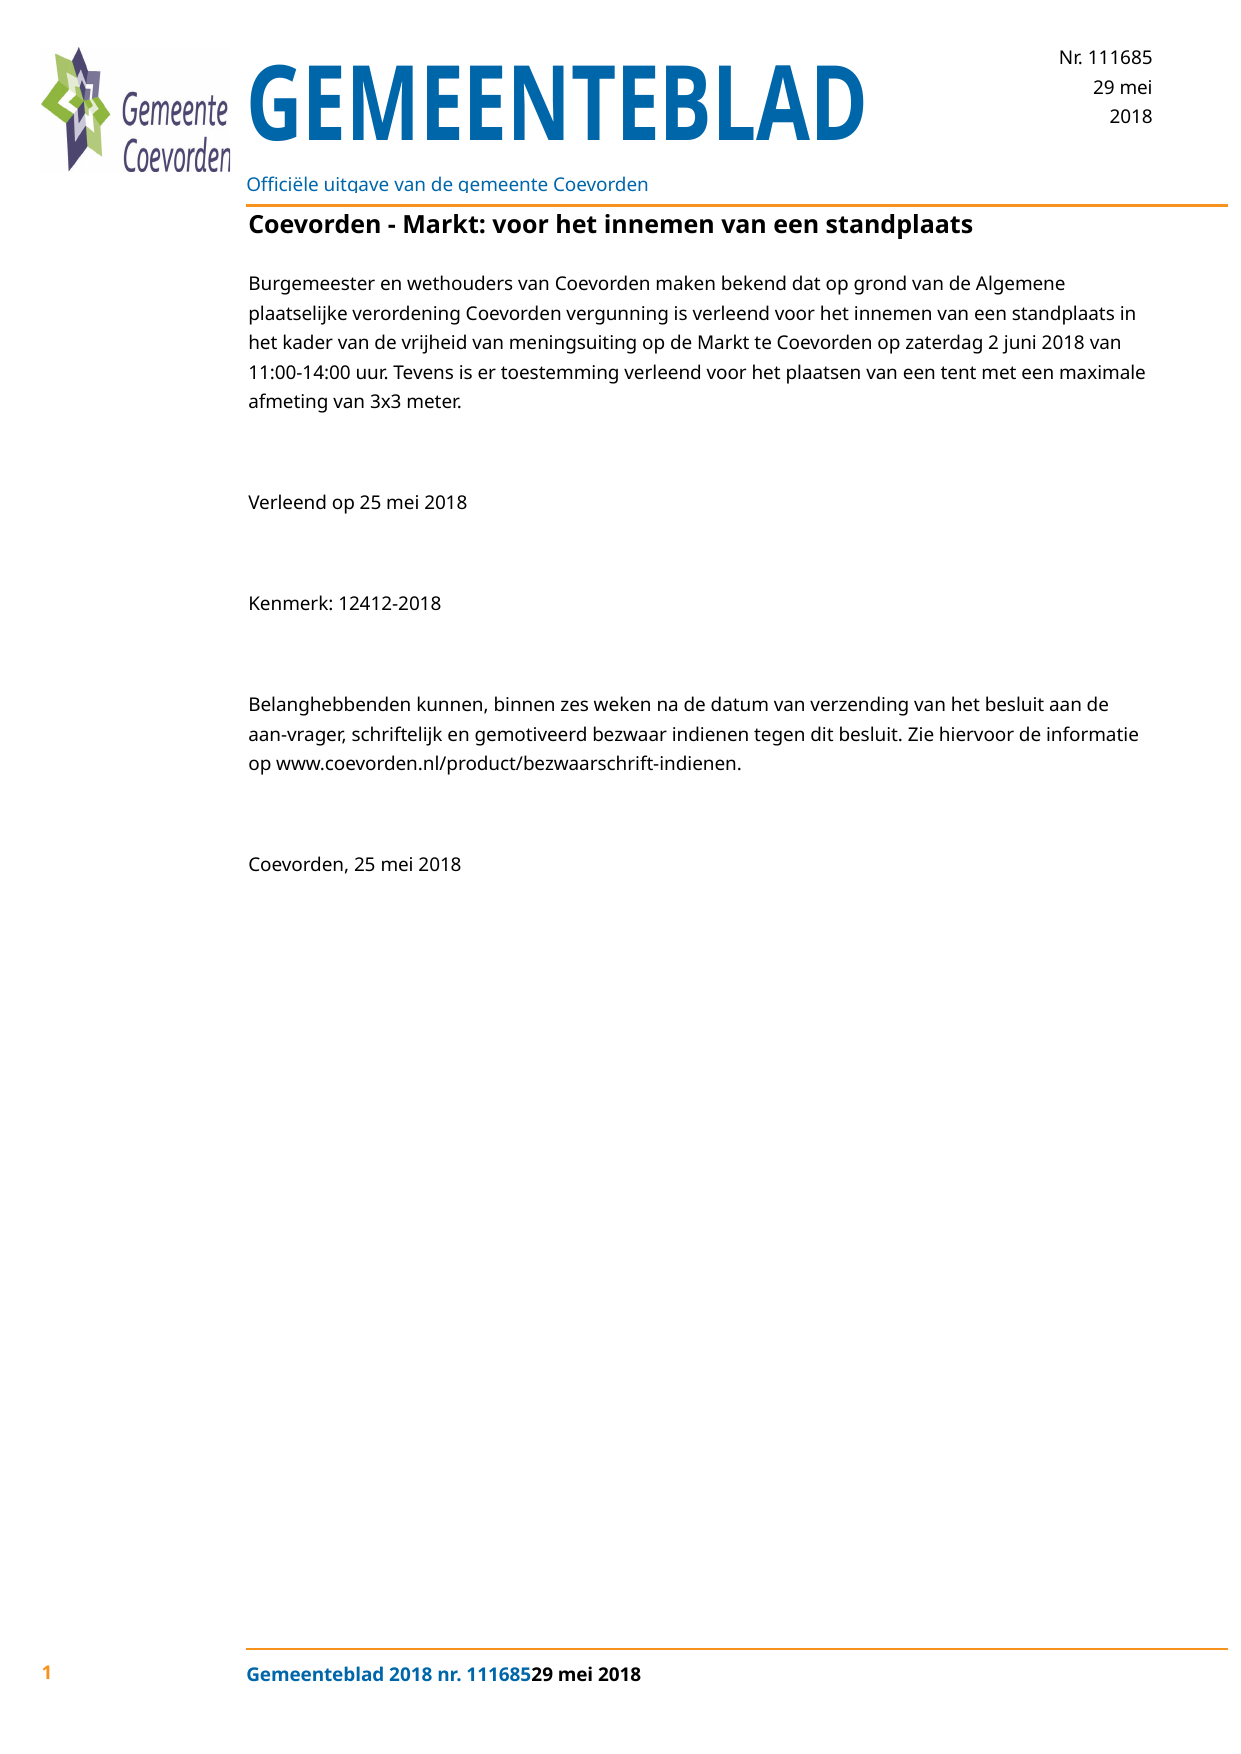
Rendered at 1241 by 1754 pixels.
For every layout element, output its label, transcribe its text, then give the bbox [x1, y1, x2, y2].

picture [41, 47, 231, 172]
text Coevorden - Markt: voor het innemen van een standplaats [248, 207, 1152, 241]
text Burgemeester en wethouders van Coevorden maken bekend dat op grond van de Algemene plaatselijke verordening Coevorden vergunning is verleend voor het innemen van een standplaats in het kader van de vrijheid van meningsuiting op de Markt te Coevorden op zaterdag 2 juni 2018 van 11:00-14:00 uur. Tevens is er toestemming verleend voor het plaatsen van een tent met een maximale afmeting van 3x3 meter. [248, 270, 1152, 414]
text Kenmerk: 12412-2018 [248, 590, 1152, 616]
text Coevorden, 25 mei 2018 [248, 851, 1152, 877]
text Verleend op 25 mei 2018 [248, 489, 1152, 515]
text Belanghebbenden kunnen, binnen zes weken na de datum van verzending van het besluit aan de aan-vrager, schriftelijk en gemotiveerd bezwaar indienen tegen dit besluit. Zie hiervoor de informatie op www.coevorden.nl/product/bezwaarschrift-indienen. [248, 691, 1152, 776]
